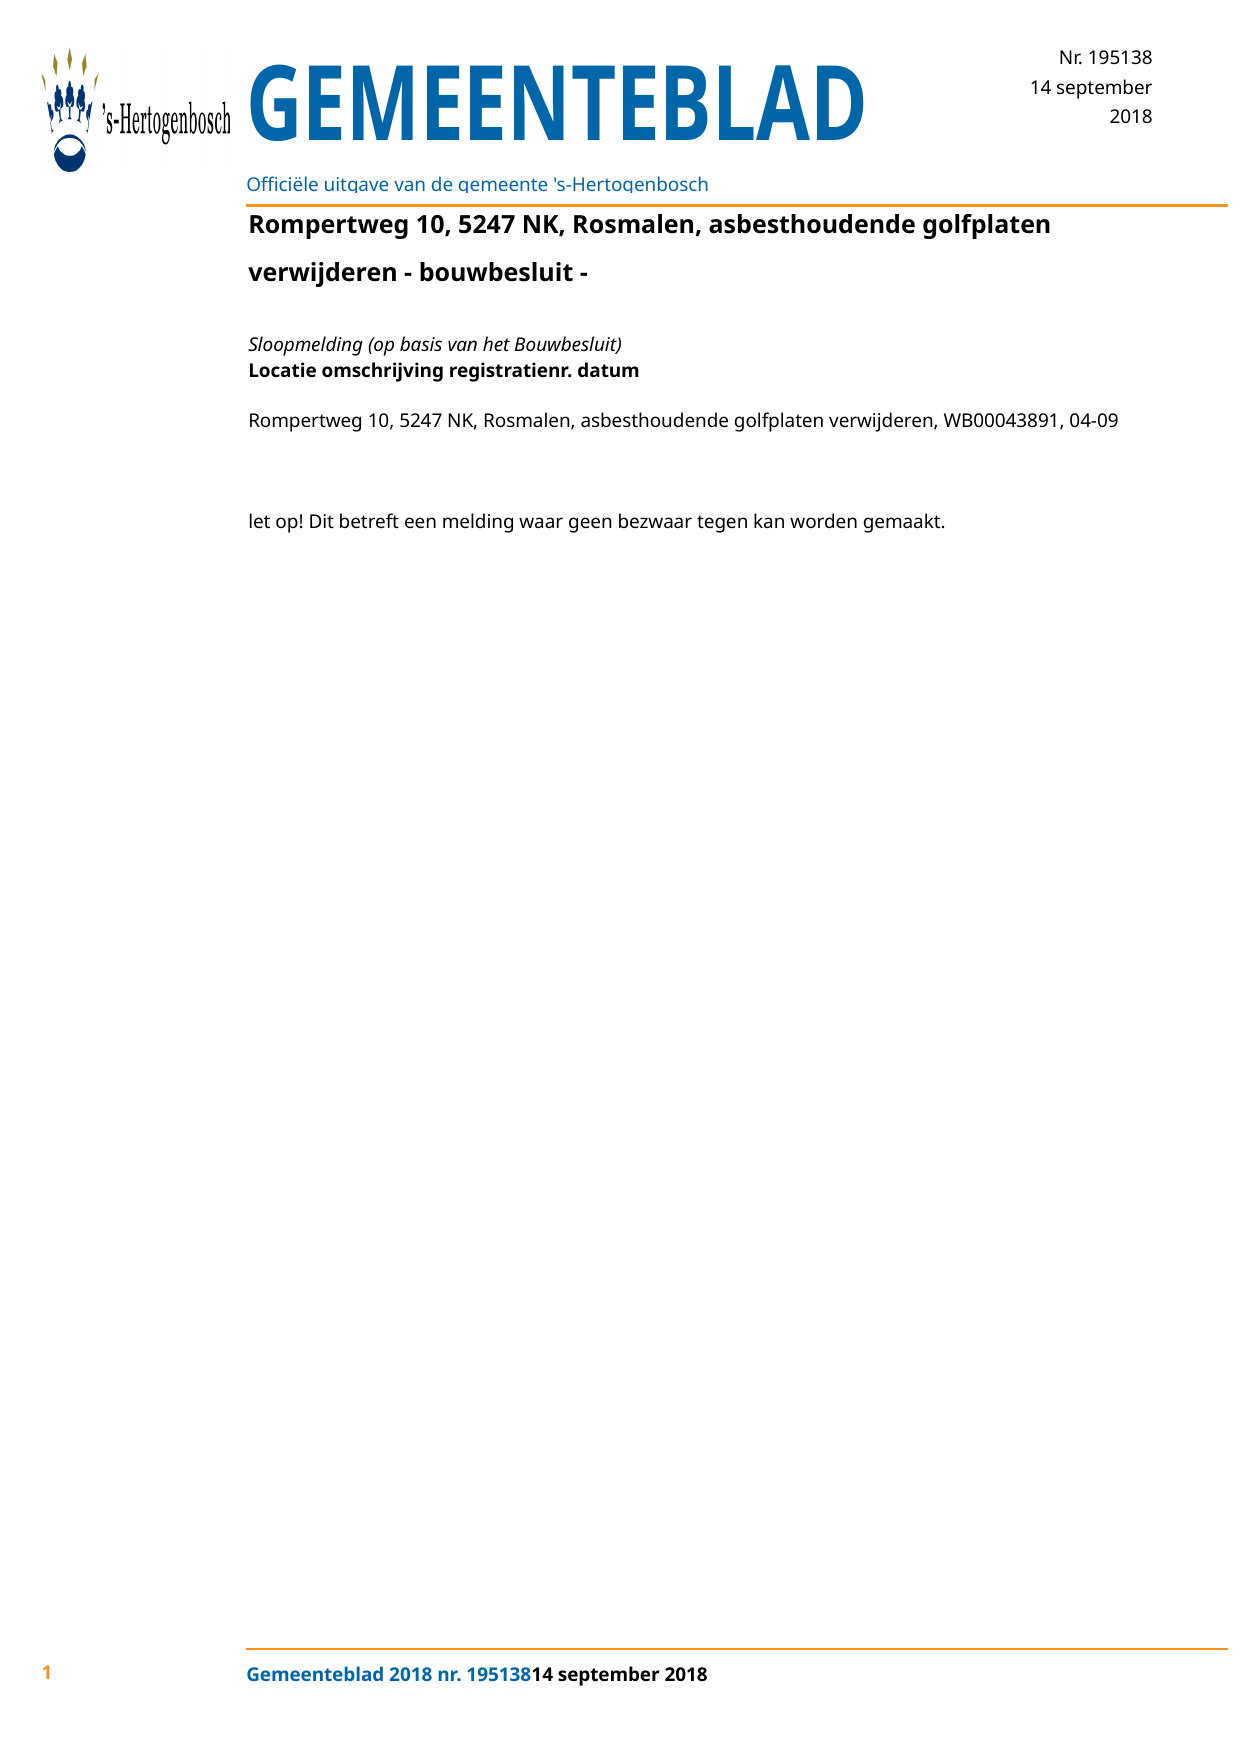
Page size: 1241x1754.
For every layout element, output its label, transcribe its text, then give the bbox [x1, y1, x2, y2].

text Rompertweg 10, 5247 NK, Rosmalen, asbesthoudende golfplaten verwijderen - bouwbesluit - [248, 207, 1152, 288]
text let op! Dit betreft een melding waar geen bezwaar tegen kan worden gemaakt. [248, 508, 1152, 534]
text Sloopmelding (op basis van het Bouwbesluit) [248, 331, 1152, 357]
text Locatie omschrijving registratienr. datum [248, 357, 1152, 383]
text Rompertweg 10, 5247 NK, Rosmalen, asbesthoudende golfplaten verwijderen, WB00043891, 04-09 [248, 408, 1152, 433]
picture [41, 47, 231, 172]
